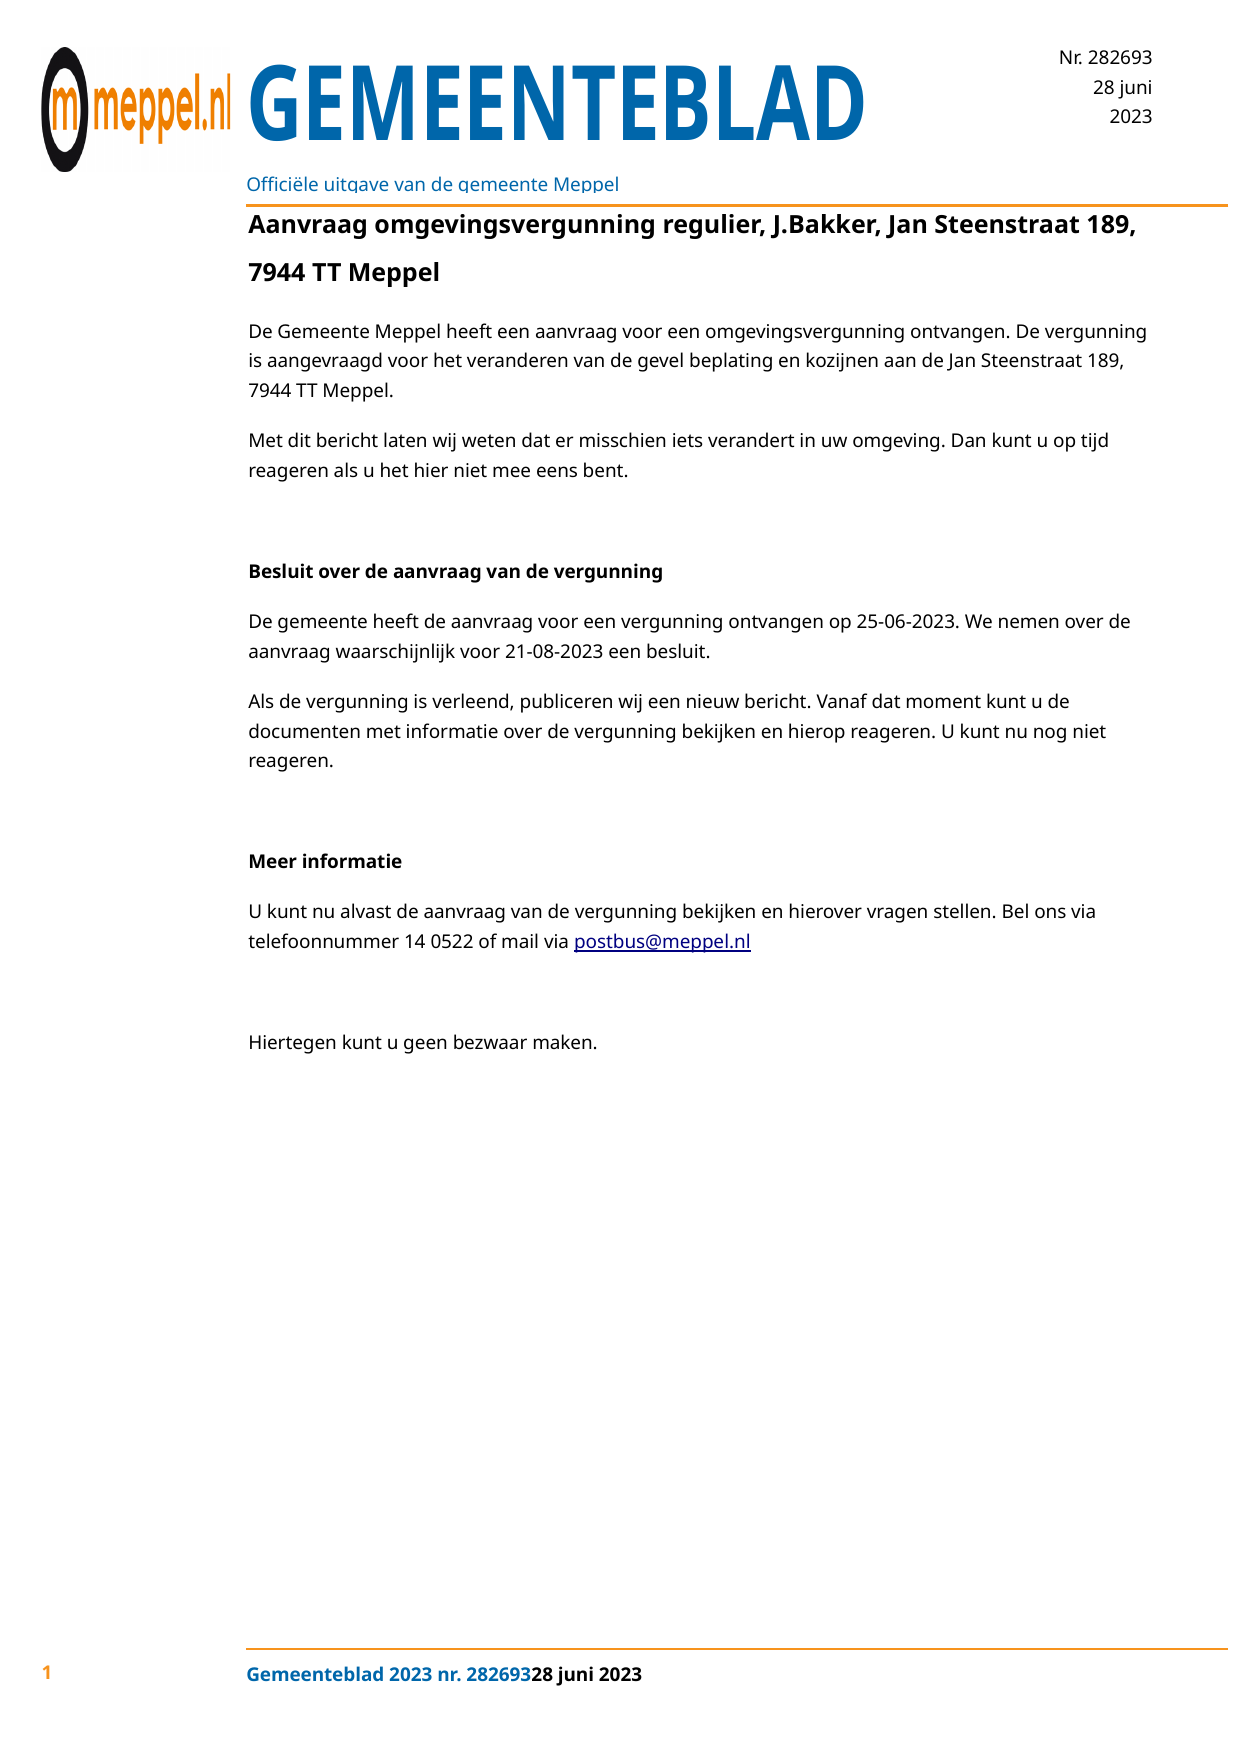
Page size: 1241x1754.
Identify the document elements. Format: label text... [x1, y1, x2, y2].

text Besluit over de aanvraag van de vergunning [248, 558, 1152, 584]
picture [41, 47, 231, 172]
text De gemeente heeft de aanvraag voor een vergunning ontvangen op 25-06-2023. We nemen over de aanvraag waarschijnlijk voor 21-08-2023 een besluit. [248, 608, 1152, 664]
text Aanvraag omgevingsvergunning regulier, J.Bakker, Jan Steenstraat 189, 7944 TT Meppel [248, 207, 1152, 288]
text Meer informatie [248, 848, 1152, 874]
text Met dit bericht laten wij weten dat er misschien iets verandert in uw omgeving. Dan kunt u op tijd reageren als u het hier niet mee eens bent. [248, 427, 1152, 483]
text Hiertegen kunt u geen bezwaar maken. [248, 1029, 1152, 1055]
text Als de vergunning is verleend, publiceren wij een nieuw bericht. Vanaf dat moment kunt u de documenten met informatie over de vergunning bekijken en hierop reageren. U kunt nu nog niet reageren. [248, 688, 1152, 773]
text De Gemeente Meppel heeft een aanvraag voor een omgevingsvergunning ontvangen. De vergunning is aangevraagd voor het veranderen van de gevel beplating en kozijnen aan de Jan Steenstraat 189, 7944 TT Meppel. [248, 318, 1152, 403]
text U kunt nu alvast de aanvraag van de vergunning bekijken en hierover vragen stellen. Bel ons via telefoonnummer 14 0522 of mail via postbus@meppel.nl [248, 899, 1152, 954]
